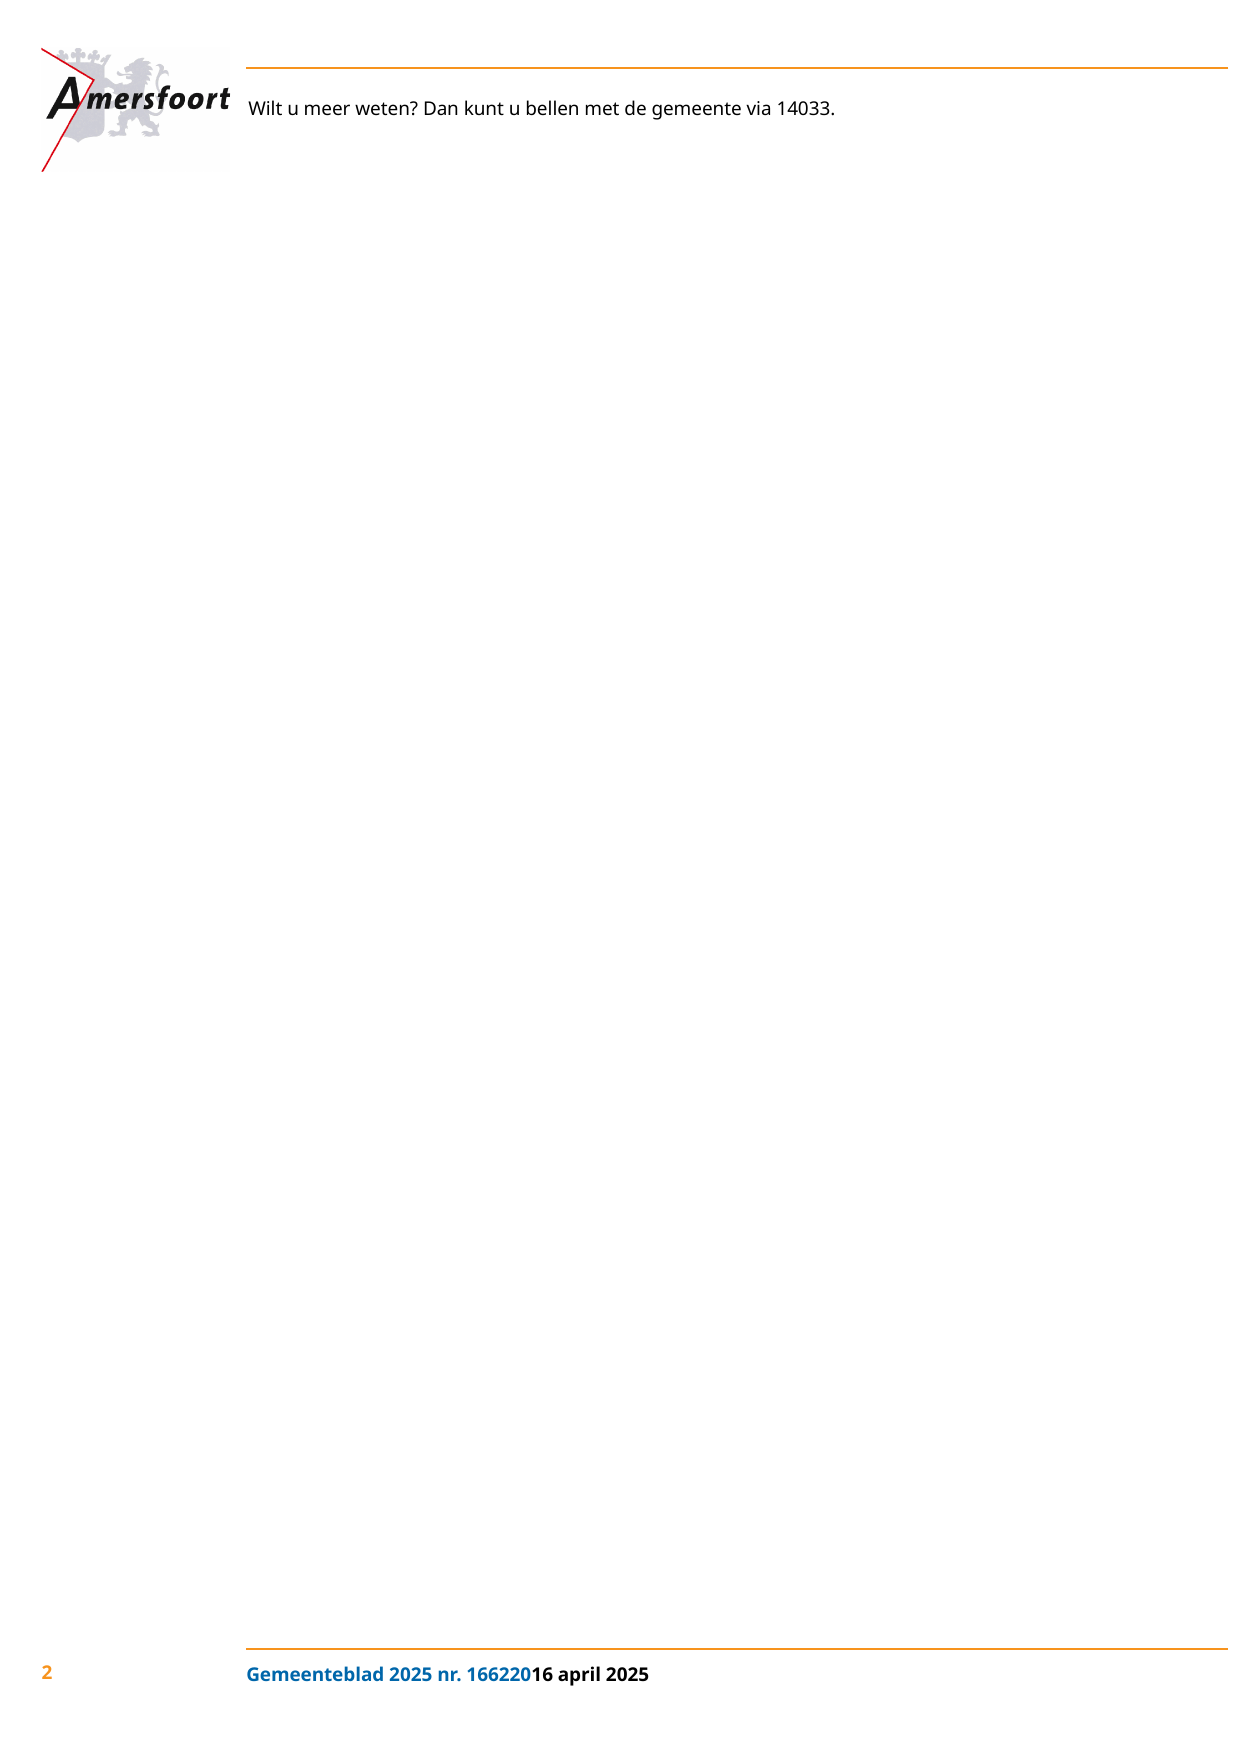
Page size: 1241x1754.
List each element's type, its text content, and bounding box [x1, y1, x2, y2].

picture [41, 47, 231, 172]
text Wilt u meer weten? Dan kunt u bellen met de gemeente via 14033. [248, 95, 1152, 121]
